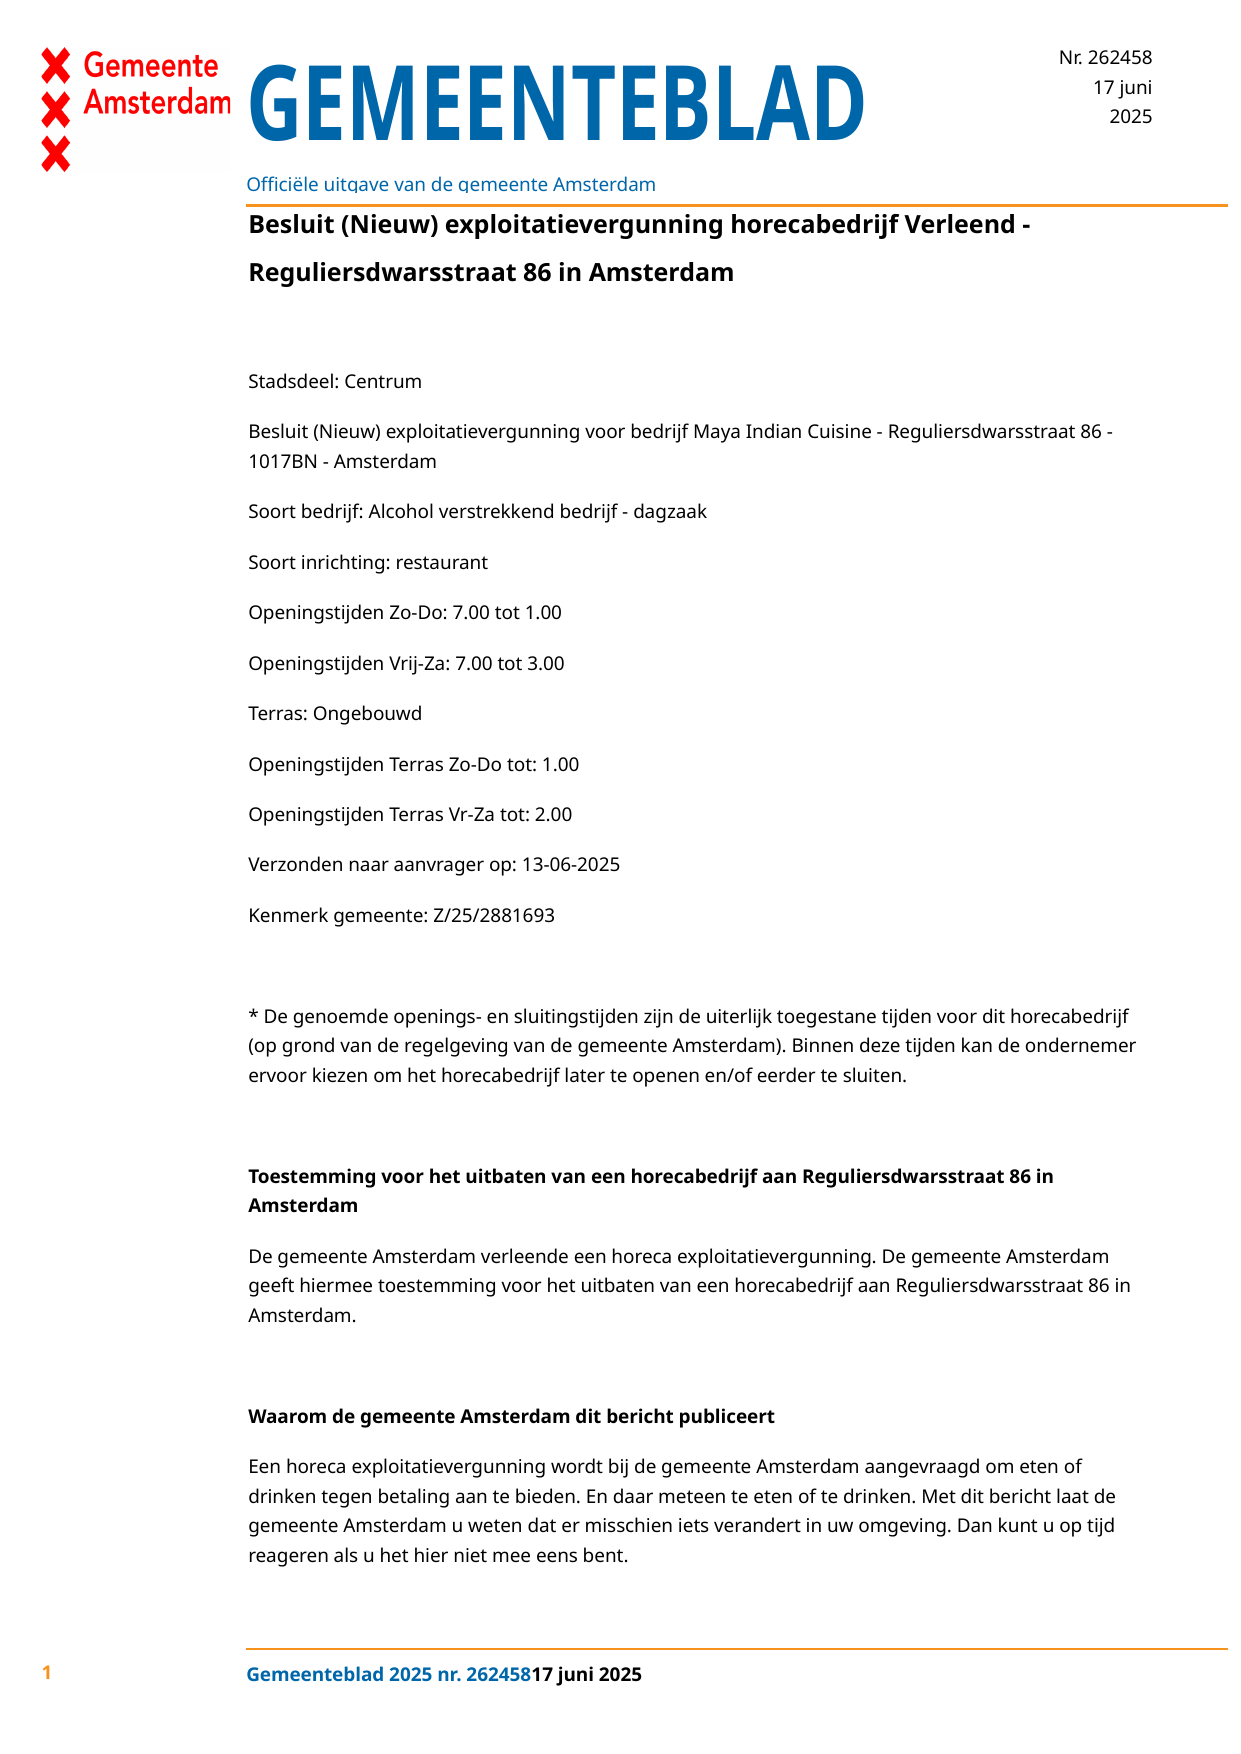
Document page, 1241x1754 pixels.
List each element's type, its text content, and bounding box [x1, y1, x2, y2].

text Openingstijden Vrij-Za: 7.00 tot 3.00 [248, 650, 1152, 676]
text Soort inrichting: restaurant [248, 549, 1152, 575]
text Terras: Ongebouwd [248, 700, 1152, 726]
text Stadsdeel: Centrum [248, 368, 1152, 394]
text * De genoemde openings- en sluitingstijden zijn de uiterlijk toegestane tijden voor dit horecabedrijf (op grond van de regelgeving van de gemeente Amsterdam). Binnen deze tijden kan de ondernemer ervoor kiezen om het horecabedrijf later te openen en/of eerder te sluiten. [248, 1003, 1152, 1088]
text De gemeente Amsterdam verleende een horeca exploitatievergunning. De gemeente Amsterdam geeft hiermee toestemming voor het uitbaten van een horecabedrijf aan Reguliersdwarsstraat 86 in Amsterdam. [248, 1243, 1152, 1328]
picture [41, 47, 231, 172]
text Openingstijden Terras Vr-Za tot: 2.00 [248, 801, 1152, 827]
text Kenmerk gemeente: Z/25/2881693 [248, 902, 1152, 928]
text Openingstijden Zo-Do: 7.00 tot 1.00 [248, 599, 1152, 625]
text Besluit (Nieuw) exploitatievergunning horecabedrijf Verleend - Reguliersdwarsstraat 86 in Amsterdam [248, 207, 1152, 288]
text Openingstijden Terras Zo-Do tot: 1.00 [248, 751, 1152, 777]
text Een horeca exploitatievergunning wordt bij de gemeente Amsterdam aangevraagd om eten of drinken tegen betaling aan te bieden. En daar meteen te eten of te drinken. Met dit bericht laat de gemeente Amsterdam u weten dat er misschien iets verandert in uw omgeving. Dan kunt u op tijd reageren als u het hier niet mee eens bent. [248, 1453, 1152, 1568]
text Toestemming voor het uitbaten van een horecabedrijf aan Reguliersdwarsstraat 86 in Amsterdam [248, 1163, 1152, 1218]
text Besluit (Nieuw) exploitatievergunning voor bedrijf Maya Indian Cuisine - Reguliersdwarsstraat 86 - 1017BN - Amsterdam [248, 419, 1152, 474]
text Soort bedrijf: Alcohol verstrekkend bedrijf - dagzaak [248, 499, 1152, 524]
text Waarom de gemeente Amsterdam dit bericht publiceert [248, 1403, 1152, 1429]
text Verzonden naar aanvrager op: 13-06-2025 [248, 852, 1152, 877]
